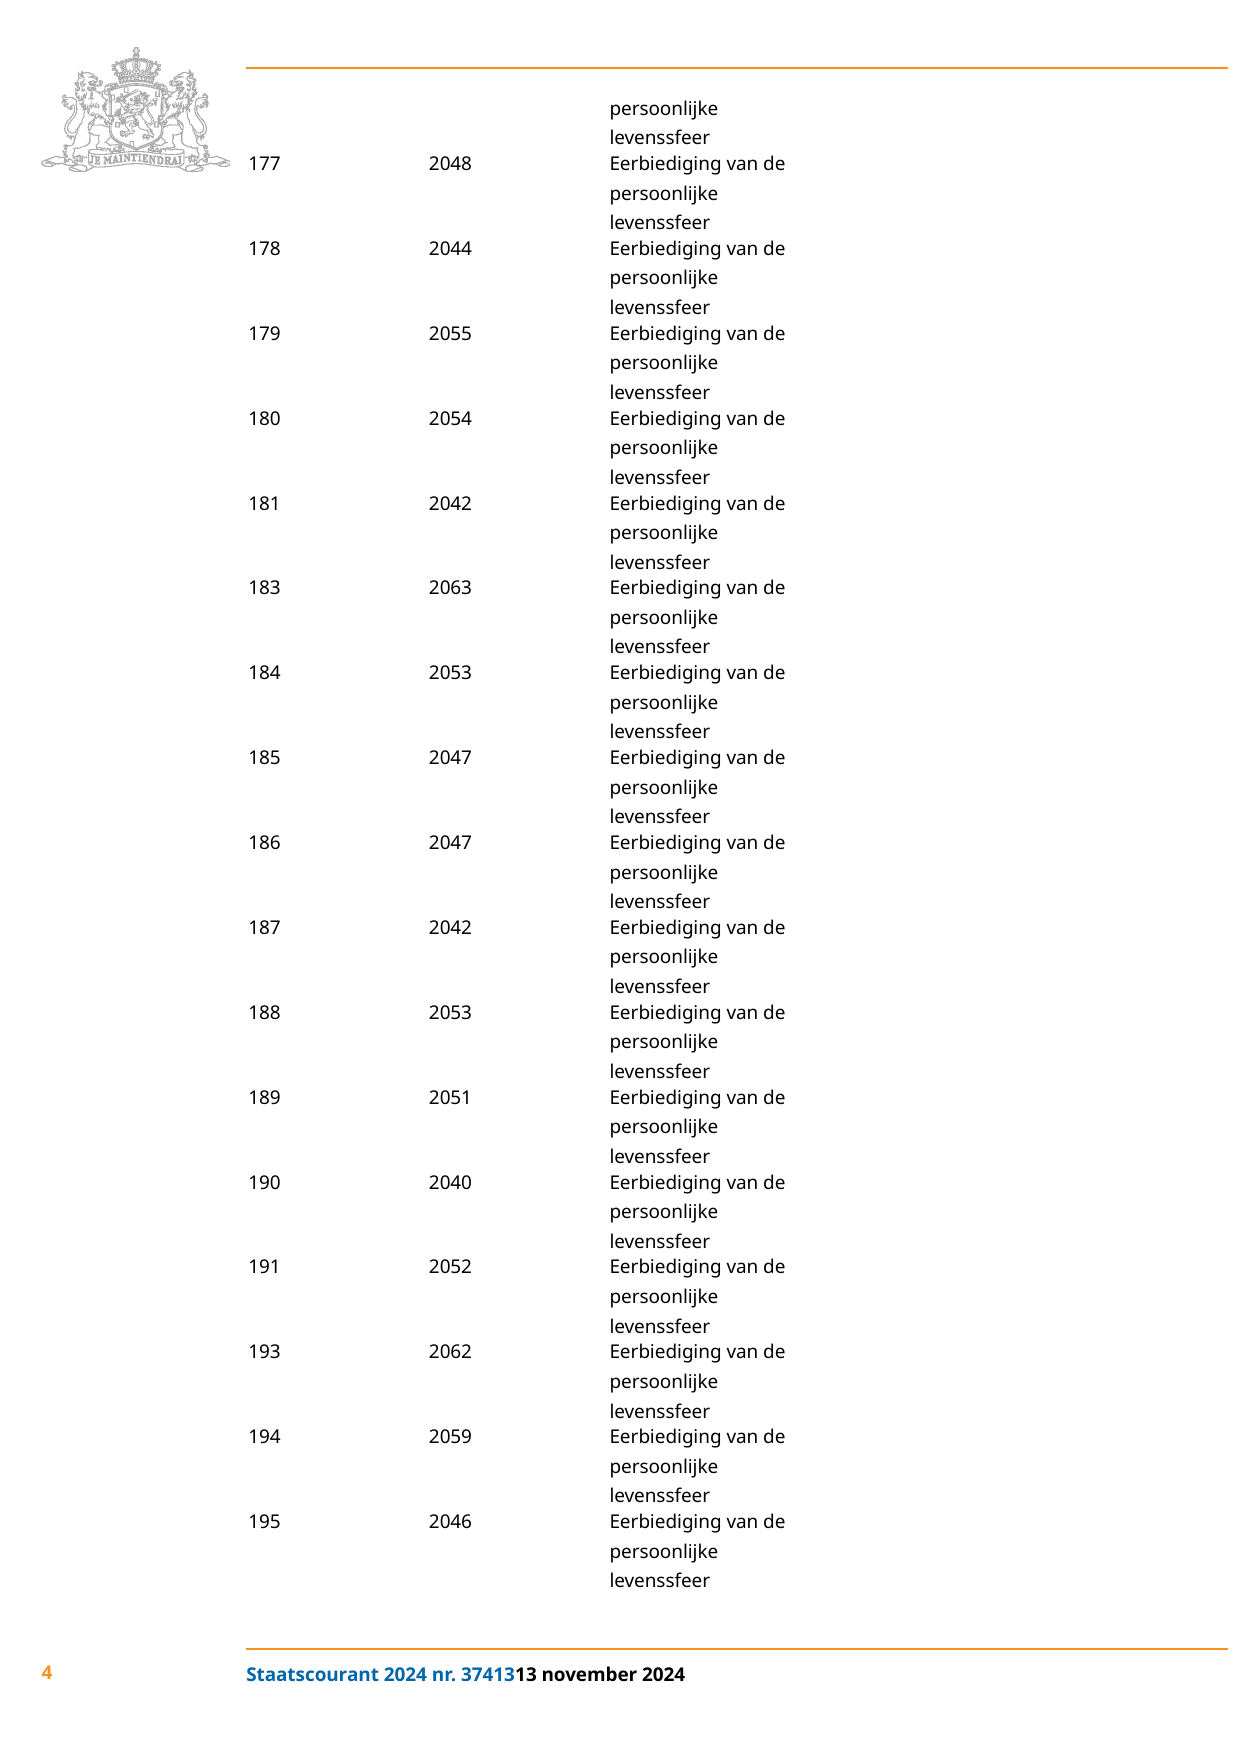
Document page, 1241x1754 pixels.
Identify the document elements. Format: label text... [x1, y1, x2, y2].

table_cell Eerbiediging van de persoonlijke levenssfeer [609, 1509, 790, 1593]
table_cell 2053 [429, 999, 609, 1084]
table_cell 178 [248, 235, 429, 320]
table_cell 2048 [429, 150, 609, 235]
table_cell 193 [248, 1339, 429, 1423]
table_cell 181 [248, 490, 429, 574]
table_cell [790, 150, 1152, 235]
table_cell 2047 [429, 744, 609, 829]
table_cell 2059 [429, 1424, 609, 1508]
table_cell 189 [248, 1084, 429, 1169]
table_cell 2047 [429, 829, 609, 914]
table_cell Eerbiediging van de persoonlijke levenssfeer [609, 150, 790, 235]
table_cell 180 [248, 405, 429, 490]
table_cell 2046 [429, 1509, 609, 1593]
table_cell 2062 [429, 1339, 609, 1423]
table_cell 2042 [429, 490, 609, 574]
table_cell Eerbiediging van de persoonlijke levenssfeer [609, 914, 790, 999]
table_cell 184 [248, 660, 429, 744]
table_cell 183 [248, 575, 429, 659]
table_cell 2044 [429, 235, 609, 320]
table_cell [790, 1424, 1152, 1508]
table_cell Eerbiediging van de persoonlijke levenssfeer [609, 1169, 790, 1254]
table_cell 2051 [429, 1084, 609, 1169]
table_cell 190 [248, 1169, 429, 1254]
table_cell Eerbiediging van de persoonlijke levenssfeer [609, 999, 790, 1084]
table_cell 194 [248, 1424, 429, 1508]
table_cell [790, 1169, 1152, 1254]
table_cell 2054 [429, 405, 609, 490]
table_cell [790, 1509, 1152, 1593]
table_cell Eerbiediging van de persoonlijke levenssfeer [609, 1084, 790, 1169]
table_cell Eerbiediging van de persoonlijke levenssfeer [609, 829, 790, 914]
table_cell [790, 235, 1152, 320]
table_cell 2052 [429, 1254, 609, 1339]
table_cell 188 [248, 999, 429, 1084]
table_cell [790, 405, 1152, 490]
table_cell 177 [248, 150, 429, 235]
table_cell [790, 490, 1152, 574]
table_cell [790, 1084, 1152, 1169]
table_cell 187 [248, 914, 429, 999]
table_cell [429, 95, 609, 150]
table_cell Eerbiediging van de persoonlijke levenssfeer [609, 320, 790, 405]
picture [41, 47, 231, 172]
table_cell [790, 575, 1152, 659]
table_cell Eerbiediging van de persoonlijke levenssfeer [609, 744, 790, 829]
table_cell [790, 744, 1152, 829]
table_cell Eerbiediging van de persoonlijke levenssfeer [609, 405, 790, 490]
table_cell [790, 829, 1152, 914]
table_cell Eerbiediging van de persoonlijke levenssfeer [609, 660, 790, 744]
table_cell [790, 320, 1152, 405]
table_cell 2053 [429, 660, 609, 744]
table_cell 186 [248, 829, 429, 914]
table_cell 179 [248, 320, 429, 405]
table_cell Eerbiediging van de persoonlijke levenssfeer [609, 235, 790, 320]
table_cell [248, 95, 429, 150]
table_cell [790, 914, 1152, 999]
table_cell Eerbiediging van de persoonlijke levenssfeer [609, 1424, 790, 1508]
table_cell 2063 [429, 575, 609, 659]
table_cell 2040 [429, 1169, 609, 1254]
table_cell [790, 660, 1152, 744]
table_cell 2055 [429, 320, 609, 405]
table_cell 191 [248, 1254, 429, 1339]
table_cell Eerbiediging van de persoonlijke levenssfeer [609, 575, 790, 659]
table_cell [790, 1339, 1152, 1423]
table_cell [790, 1254, 1152, 1339]
table_cell Eerbiediging van de persoonlijke levenssfeer [609, 1254, 790, 1339]
table_cell Eerbiediging van de persoonlijke levenssfeer [609, 490, 790, 574]
table_cell 185 [248, 744, 429, 829]
table_cell [790, 999, 1152, 1084]
table_cell Eerbiediging van de persoonlijke levenssfeer [609, 1339, 790, 1423]
table_cell 2042 [429, 914, 609, 999]
table_cell [790, 95, 1152, 150]
table_cell persoonlijke levenssfeer [609, 95, 790, 150]
table_cell 195 [248, 1509, 429, 1593]
